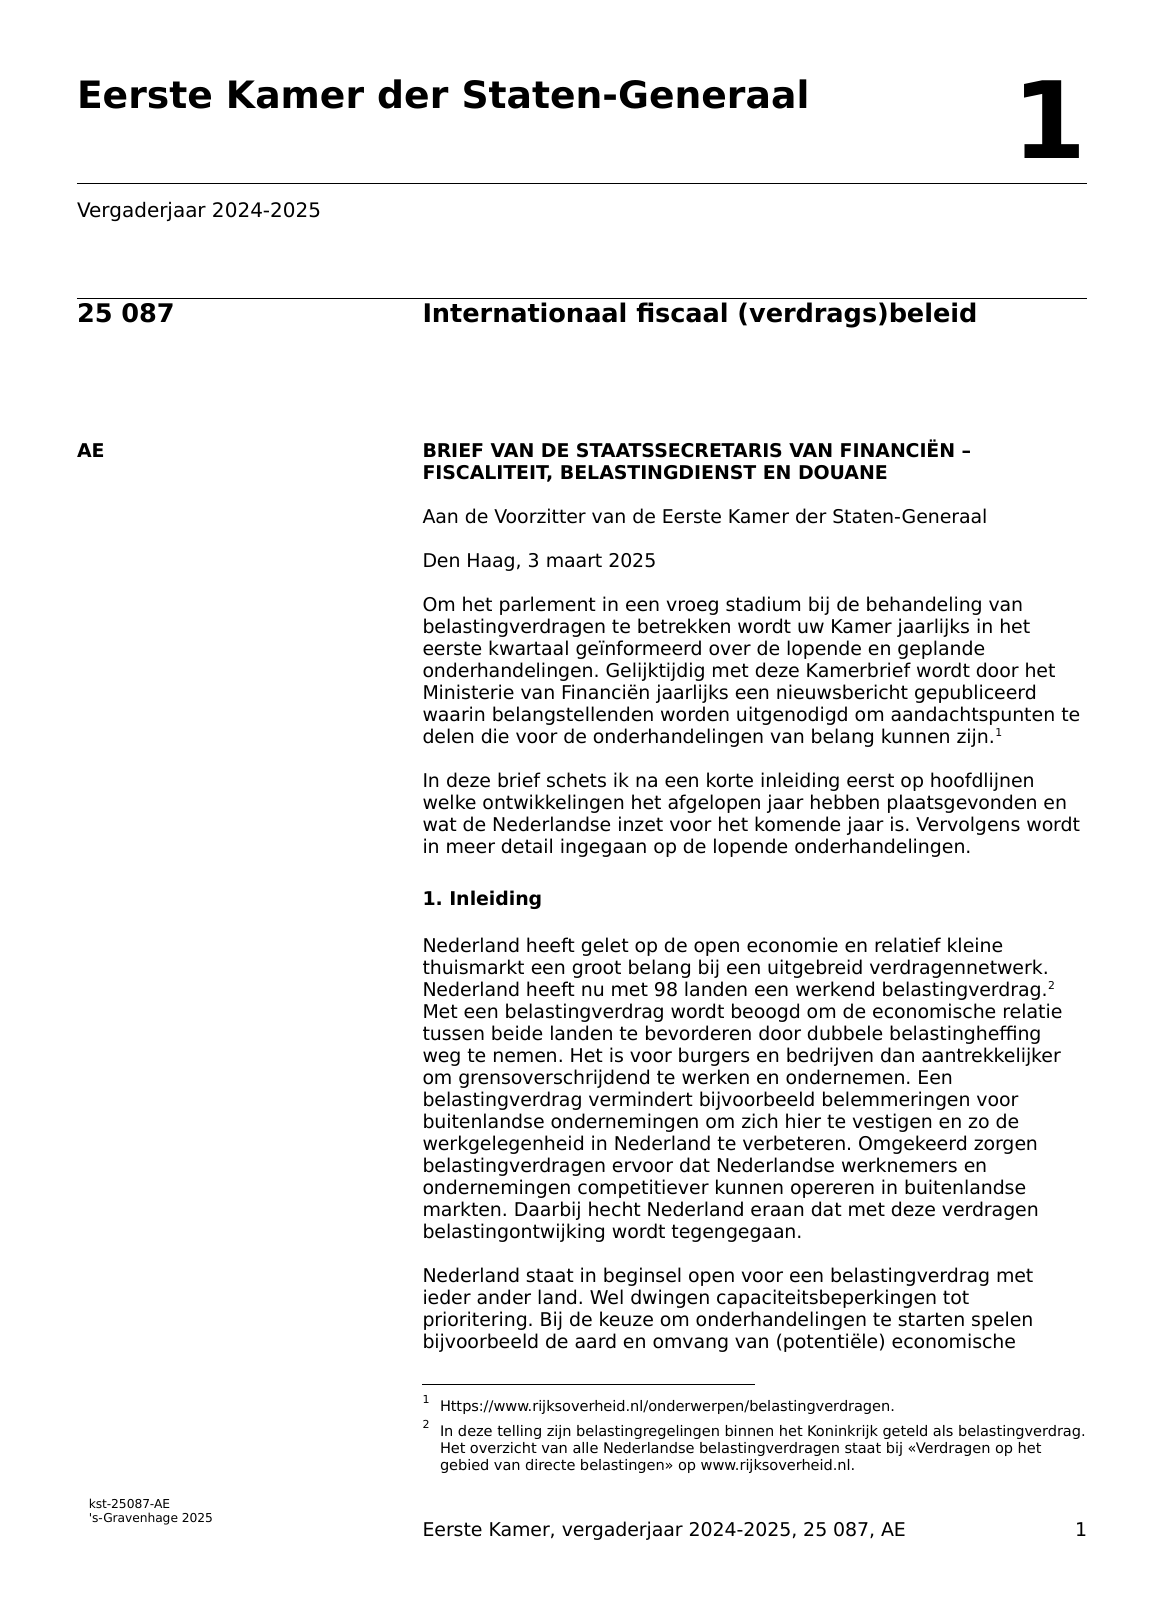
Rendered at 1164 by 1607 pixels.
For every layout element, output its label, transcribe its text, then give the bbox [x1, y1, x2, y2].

text Nederland heeft gelet op de open economie en relatief kleine thuismarkt een groot belang bij een uitgebreid verdragennetwerk. Nederland heeft nu met 98 landen een werkend belastingverdrag. Met een belastingverdrag wordt beoogd om de economische relatie tussen beide landen te bevorderen door dubbele belastingheffing weg te nemen. Het is voor burgers en bedrijven dan aantrekkelijker om grensoverschrijdend te werken en ondernemen. Een belastingverdrag vermindert bijvoorbeeld belemmeringen voor buitenlandse ondernemingen om zich hier te vestigen en zo de werkgelegenheid in Nederland te verbeteren. Omgekeerd zorgen belastingverdragen ervoor dat Nederlandse werknemers en ondernemingen competitiever kunnen opereren in buitenlandse markten. Daarbij hecht Nederland eraan dat met deze verdragen belastingontwijking wordt tegengegaan. [422, 935, 1087, 1243]
text Https://www.rijksoverheid.nl/onderwerpen/belastingverdragen. [422, 1393, 1087, 1416]
text Om het parlement in een vroeg stadium bij de behandeling van belastingverdragen te betrekken wordt uw Kamer jaarlijks in het eerste kwartaal geïnformeerd over de lopende en geplande onderhandelingen. Gelijktijdig met deze Kamerbrief wordt door het Ministerie van Financiën jaarlijks een nieuwsbericht gepubliceerd waarin belangstellenden worden uitgenodigd om aandachtspunten te delen die voor de onderhandelingen van belang kunnen zijn. [422, 594, 1087, 748]
text Den Haag, 3 maart 2025 [422, 550, 1087, 572]
text In deze telling zijn belastingregelingen binnen het Koninkrijk geteld als belastingverdrag. Het overzicht van alle Nederlandse belastingverdragen staat bij «Verdragen op het gebied van directe belastingen» op www.rijksoverheid.nl. [422, 1418, 1087, 1474]
subtitle AE BRIEF VAN DE STAATSSECRETARIS VAN FINANCIËN – FISCALITEIT, BELASTINGDIENST EN DOUANE [77, 440, 1087, 484]
text Aan de Voorzitter van de Eerste Kamer der Staten-Generaal [422, 506, 1087, 528]
text Nederland staat in beginsel open voor een belastingverdrag met ieder ander land. Wel dwingen capaciteitsbeperkingen tot prioritering. Bij de keuze om onderhandelingen te starten spelen bijvoorbeeld de aard en omvang van (potentiële) economische [422, 1265, 1087, 1353]
text kst-25087-AE [88, 1497, 323, 1511]
table_header Eerste Kamer der Staten-Generaal [77, 59, 886, 183]
subtitle 25 087 Internationaal fiscaal (verdrags)beleid [77, 299, 1087, 329]
table_header 1 [886, 59, 1087, 183]
subtitle 1. Inleiding [422, 888, 1087, 910]
table_cell Vergaderjaar 2024-2025 [77, 184, 1087, 298]
text 's-Gravenhage 2025 [88, 1511, 323, 1525]
text In deze brief schets ik na een korte inleiding eerst op hoofdlijnen welke ontwikkelingen het afgelopen jaar hebben plaatsgevonden en wat de Nederlandse inzet voor het komende jaar is. Vervolgens wordt in meer detail ingegaan op de lopende onderhandelingen. [422, 770, 1087, 858]
